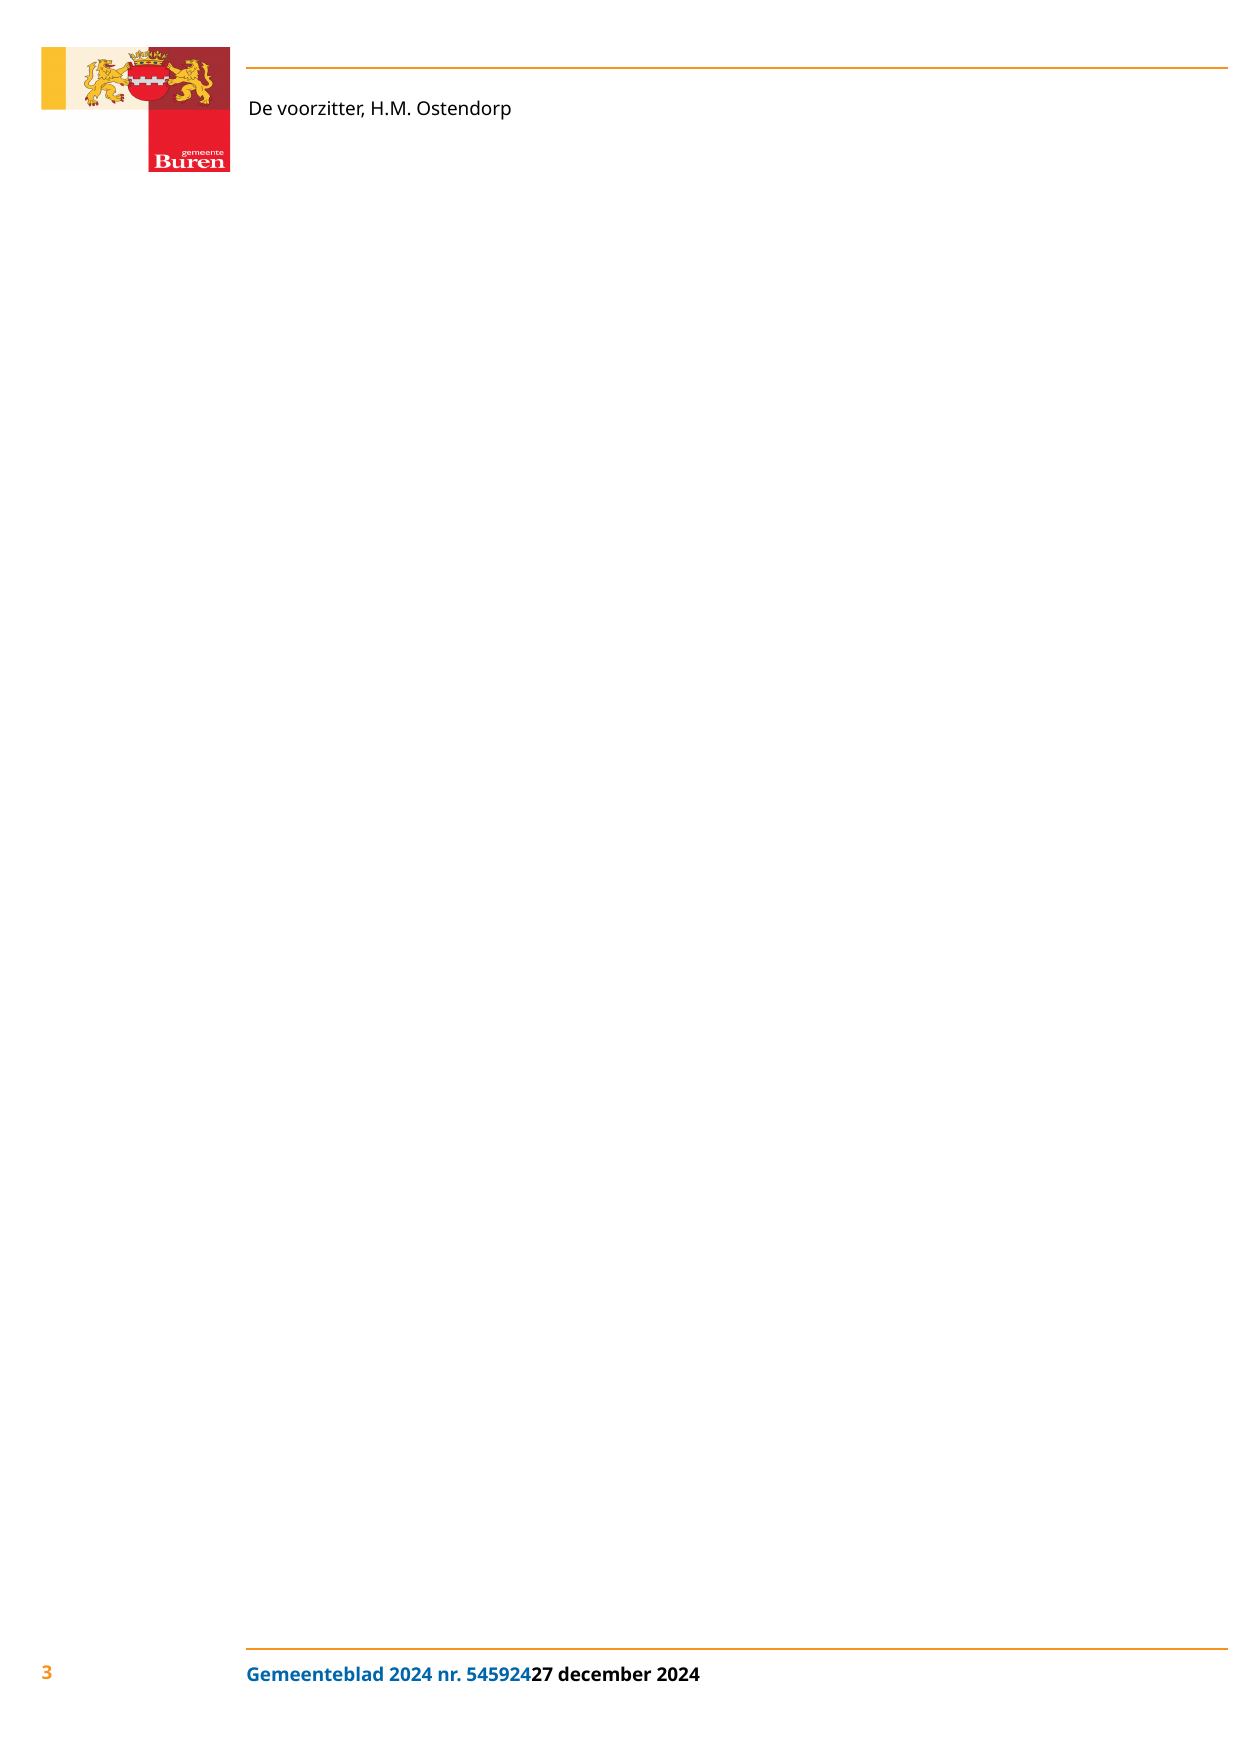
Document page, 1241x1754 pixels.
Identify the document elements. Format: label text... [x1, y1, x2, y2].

text De voorzitter, H.M. Ostendorp [248, 95, 1152, 121]
picture [41, 47, 231, 172]
